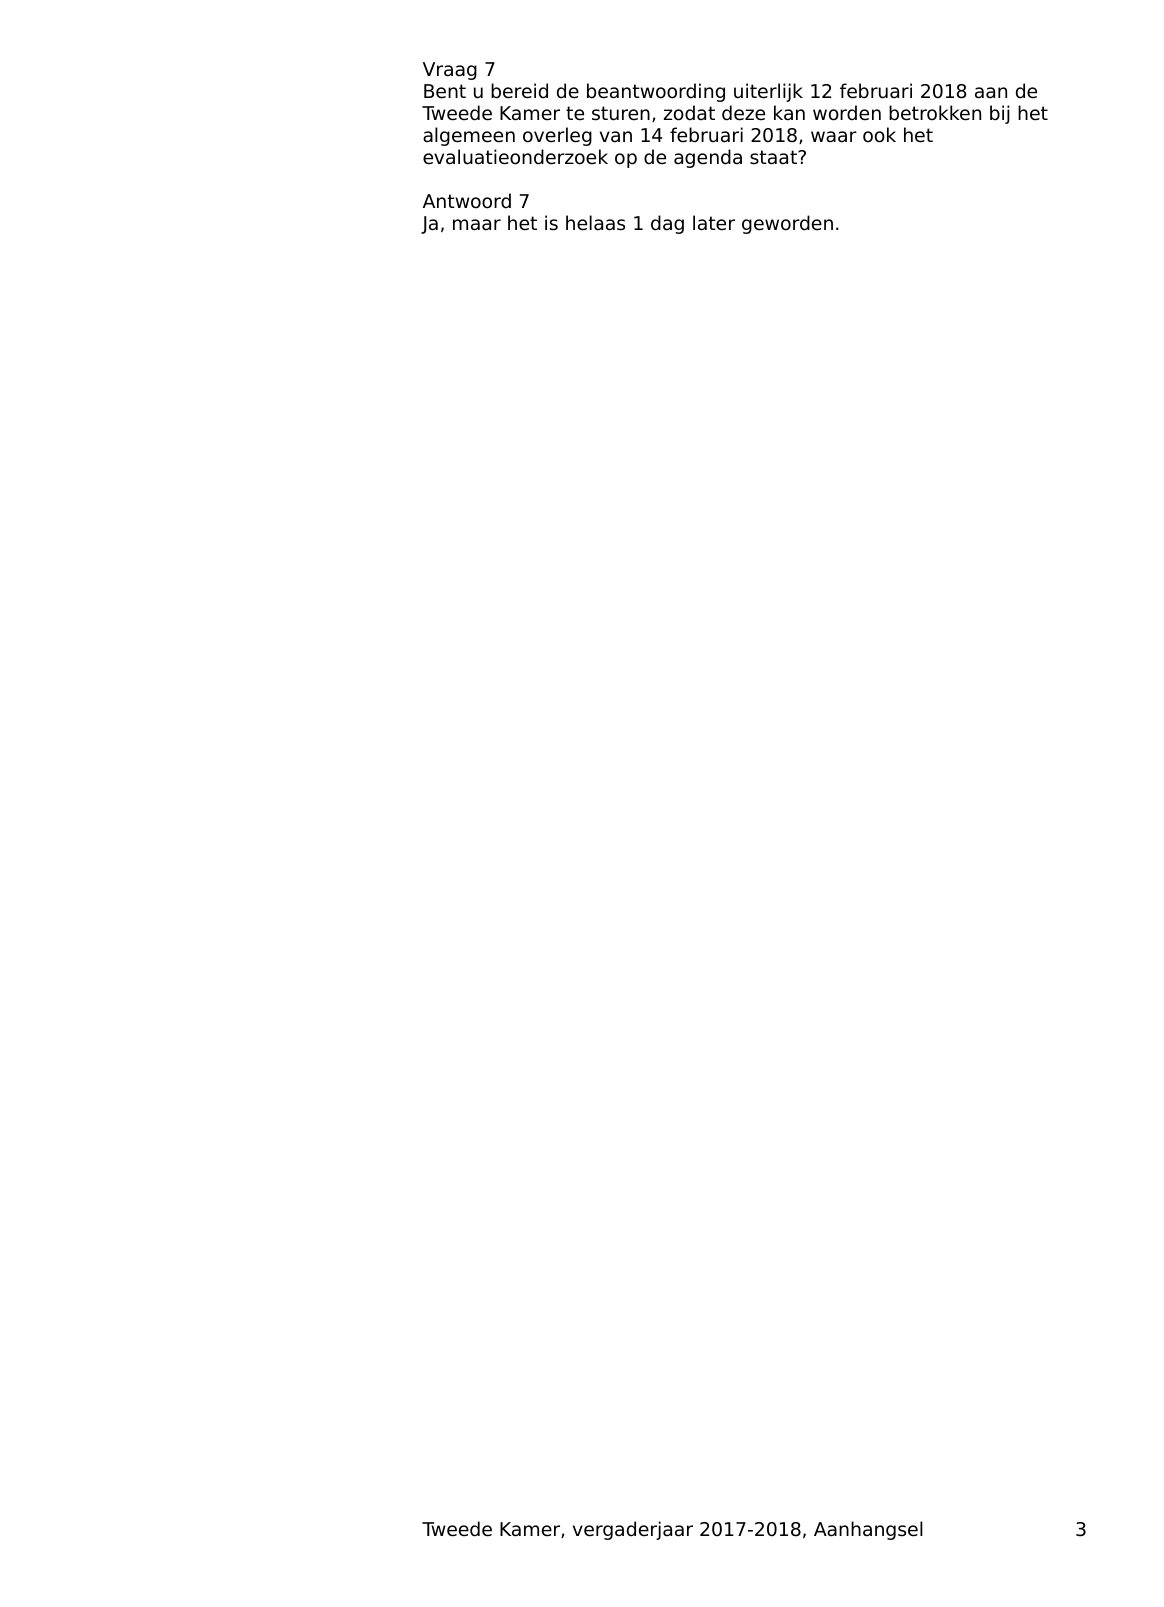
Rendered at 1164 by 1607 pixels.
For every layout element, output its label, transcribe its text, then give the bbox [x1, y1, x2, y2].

text Vraag 7 [422, 59, 1087, 81]
text Bent u bereid de beantwoording uiterlijk 12 februari 2018 aan de Tweede Kamer te sturen, zodat deze kan worden betrokken bij het algemeen overleg van 14 februari 2018, waar ook het evaluatieonderzoek op de agenda staat? [422, 81, 1087, 169]
text Antwoord 7 [422, 191, 1087, 213]
text Ja, maar het is helaas 1 dag later geworden. [422, 213, 1087, 235]
